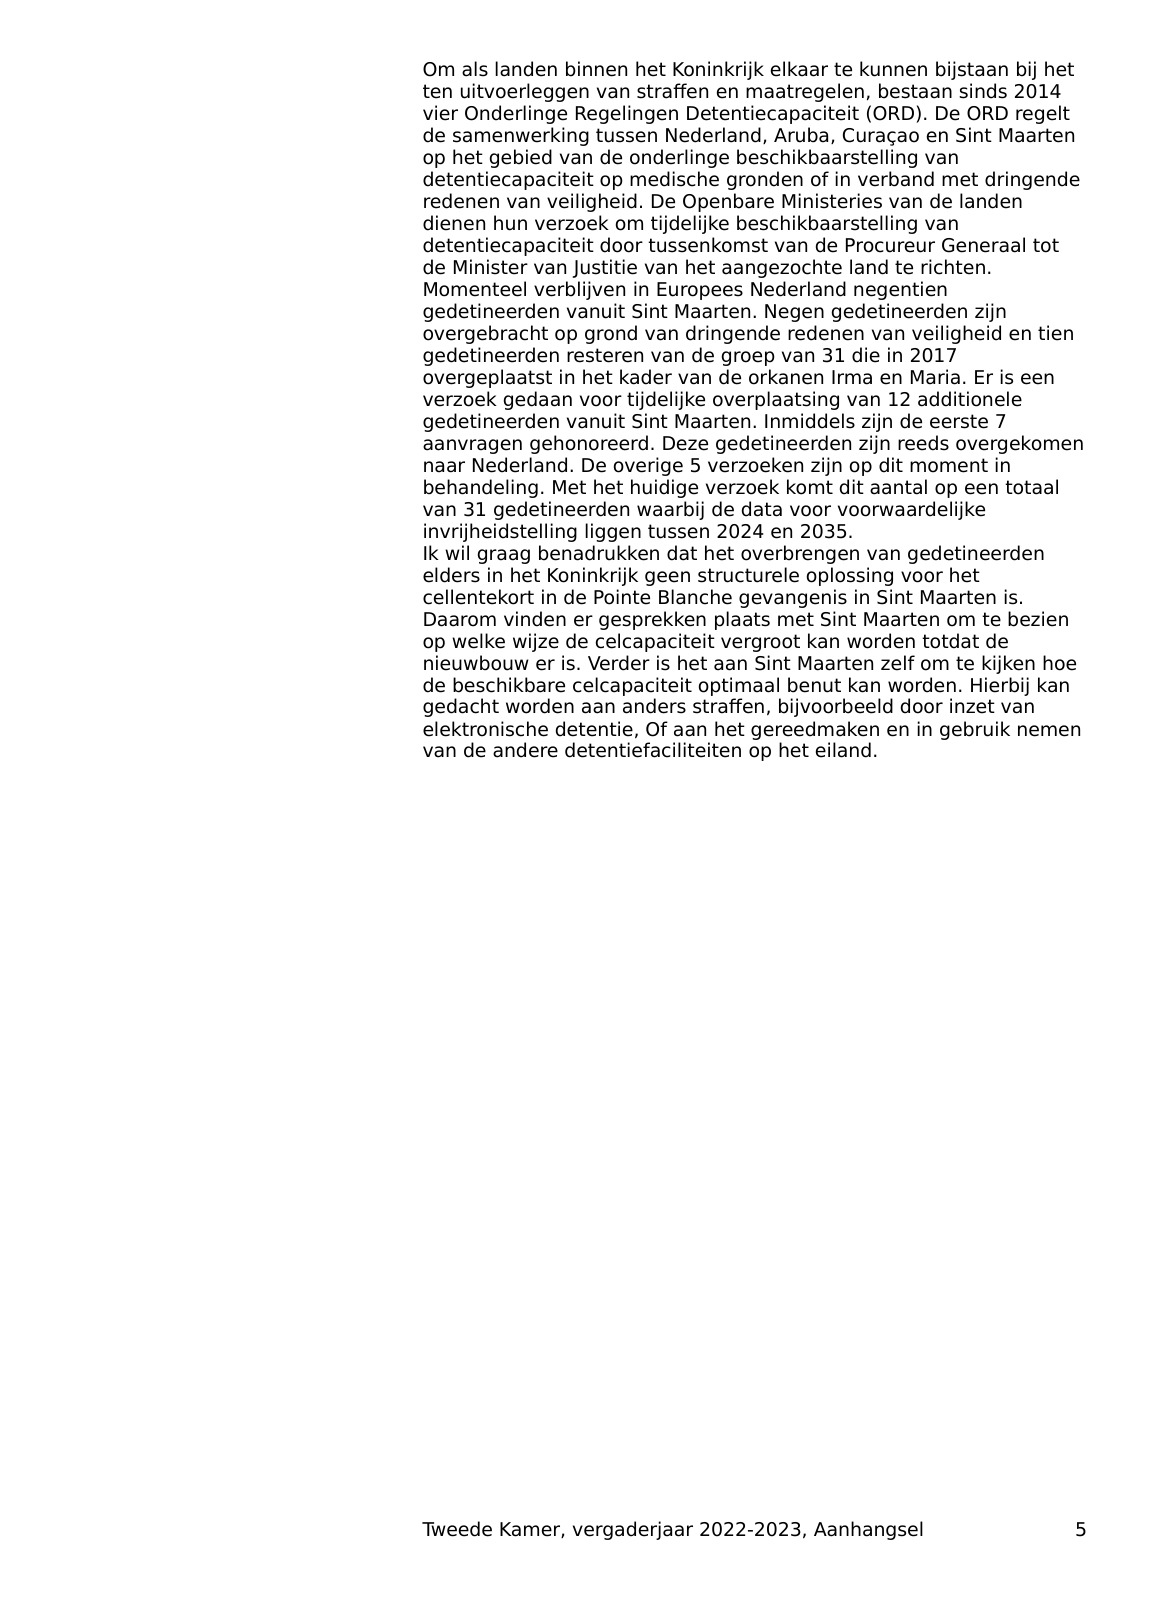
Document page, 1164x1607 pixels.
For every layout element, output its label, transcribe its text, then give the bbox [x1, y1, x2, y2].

text Ik wil graag benadrukken dat het overbrengen van gedetineerden elders in het Koninkrijk geen structurele oplossing voor het cellentekort in de Pointe Blanche gevangenis in Sint Maarten is. Daarom vinden er gesprekken plaats met Sint Maarten om te bezien op welke wijze de celcapaciteit vergroot kan worden totdat de nieuwbouw er is. Verder is het aan Sint Maarten zelf om te kijken hoe de beschikbare celcapaciteit optimaal benut kan worden. Hierbij kan gedacht worden aan anders straffen, bijvoorbeeld door inzet van elektronische detentie, Of aan het gereedmaken en in gebruik nemen van de andere detentiefaciliteiten op het eiland. [422, 543, 1087, 762]
text Momenteel verblijven in Europees Nederland negentien gedetineerden vanuit Sint Maarten. Negen gedetineerden zijn overgebracht op grond van dringende redenen van veiligheid en tien gedetineerden resteren van de groep van 31 die in 2017 overgeplaatst in het kader van de orkanen Irma en Maria. Er is een verzoek gedaan voor tijdelijke overplaatsing van 12 additionele gedetineerden vanuit Sint Maarten. Inmiddels zijn de eerste 7 aanvragen gehonoreerd. Deze gedetineerden zijn reeds overgekomen naar Nederland. De overige 5 verzoeken zijn op dit moment in behandeling. Met het huidige verzoek komt dit aantal op een totaal van 31 gedetineerden waarbij de data voor voorwaardelijke invrijheidstelling liggen tussen 2024 en 2035. [422, 279, 1087, 543]
text Om als landen binnen het Koninkrijk elkaar te kunnen bijstaan bij het ten uitvoerleggen van straffen en maatregelen, bestaan sinds 2014 vier Onderlinge Regelingen Detentiecapaciteit (ORD). De ORD regelt de samenwerking tussen Nederland, Aruba, Curaçao en Sint Maarten op het gebied van de onderlinge beschikbaarstelling van detentiecapaciteit op medische gronden of in verband met dringende redenen van veiligheid. De Openbare Ministeries van de landen dienen hun verzoek om tijdelijke beschikbaarstelling van detentiecapaciteit door tussenkomst van de Procureur Generaal tot de Minister van Justitie van het aangezochte land te richten. [422, 59, 1087, 279]
